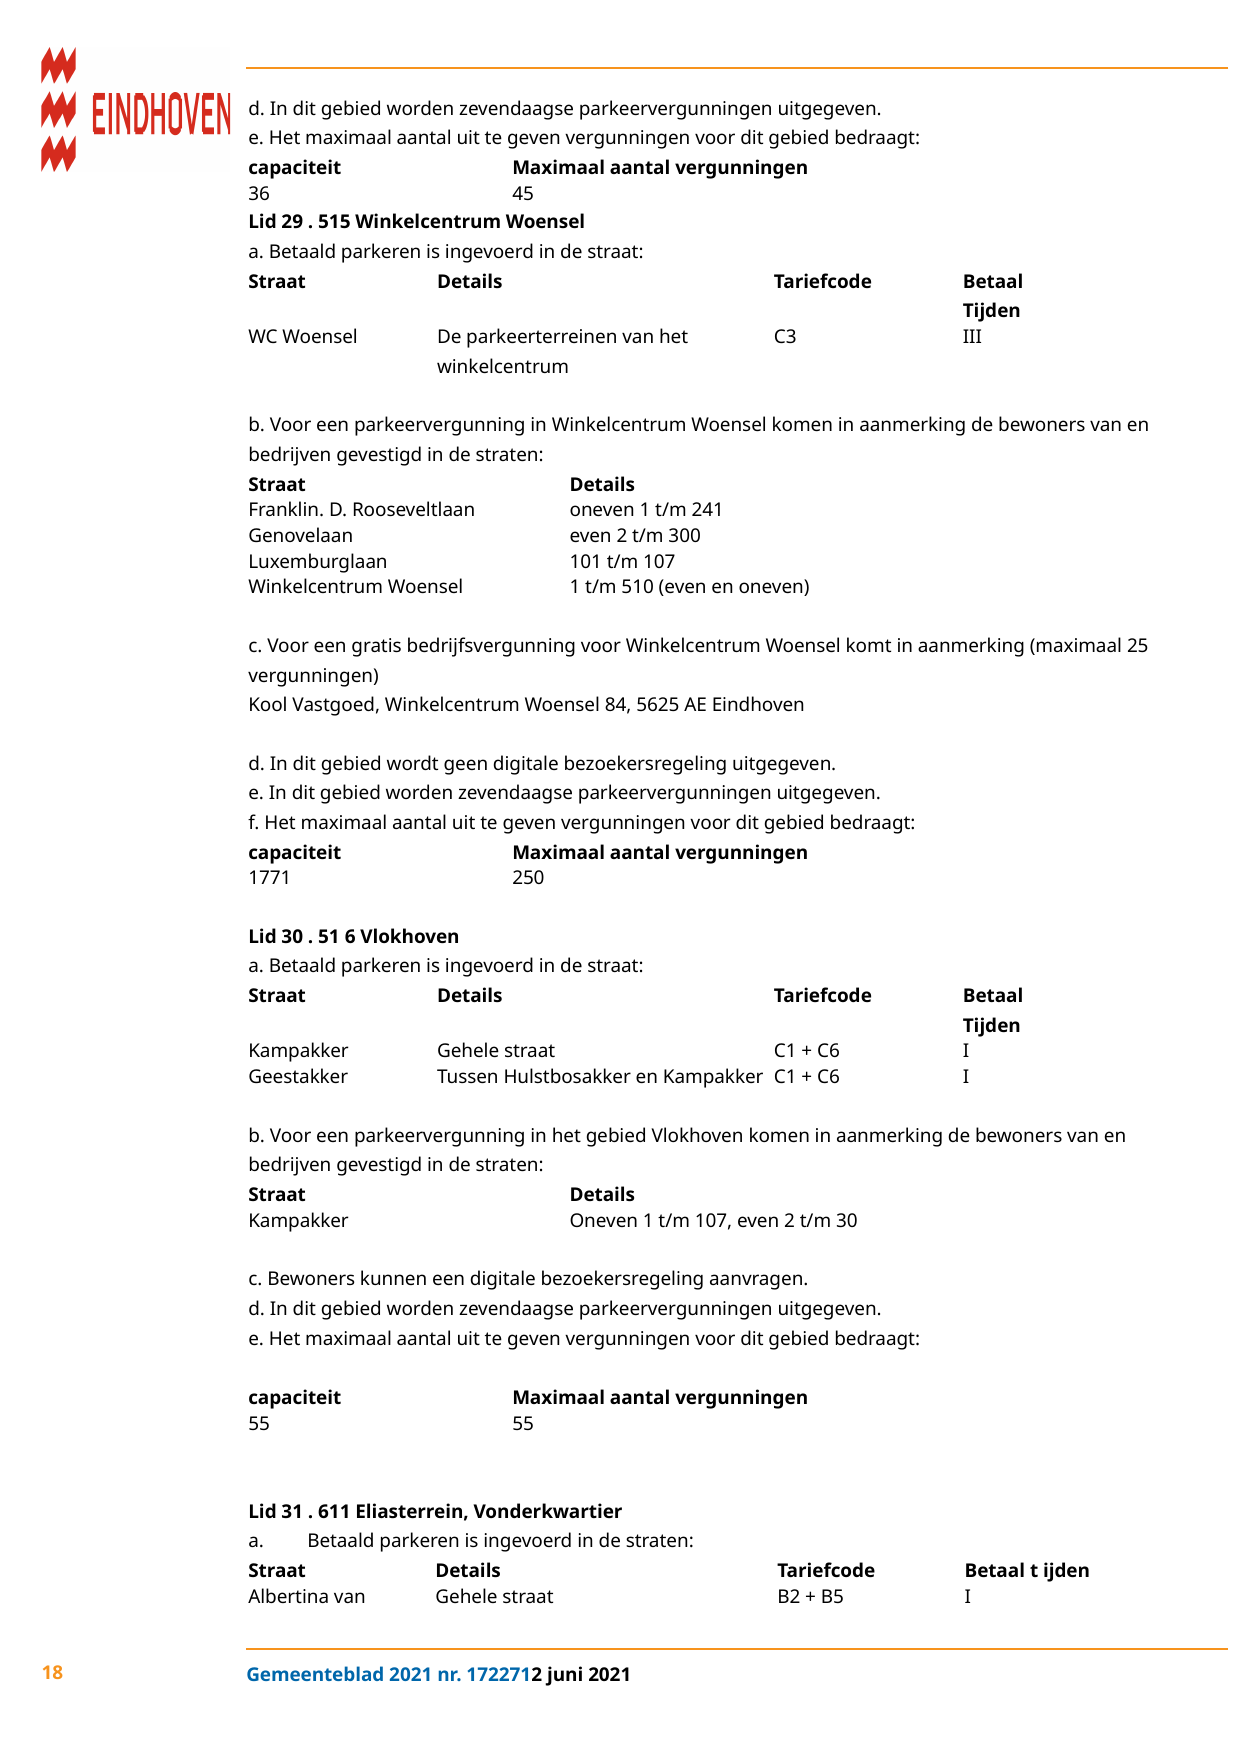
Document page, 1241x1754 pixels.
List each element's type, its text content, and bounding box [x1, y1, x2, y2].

text d. In dit gebied wordt geen digitale bezoekersregeling uitgegeven. [248, 750, 1152, 776]
table_header Betaal t ijden [964, 1557, 1152, 1583]
table_cell 36 [248, 180, 512, 206]
table_cell Franklin. D. Rooseveltlaan [248, 496, 569, 522]
text d. In dit gebied worden zevendaagse parkeervergunningen uitgegeven. [248, 1295, 1152, 1321]
table_cell I [963, 1064, 1152, 1089]
table_cell Gehele straat [437, 1038, 774, 1063]
text a. Betaald parkeren is ingevoerd in de straat: [248, 238, 1152, 264]
text e. In dit gebied worden zevendaagse parkeervergunningen uitgegeven. [248, 779, 1152, 805]
table_header Details [569, 1181, 1152, 1207]
table_cell Geestakker [248, 1064, 437, 1089]
table_cell 1 t/m 510 (even en oneven) [569, 574, 1152, 599]
picture [41, 47, 231, 172]
table_cell 45 [512, 180, 1152, 206]
table_cell Albertina van [248, 1583, 435, 1608]
table_cell Tussen Hulstbosakker en Kampakker [437, 1064, 774, 1089]
table_header Details [435, 1557, 777, 1583]
table_header Kool Vastgoed, Winkelcentrum Woensel 84, 5625 AE Eindhoven [248, 691, 1152, 717]
table_header Details [437, 268, 774, 323]
text e. Het maximaal aantal uit te geven vergunningen voor dit gebied bedraagt: [248, 124, 1152, 150]
list Betaald parkeren is ingevoerd in de straten: [248, 1527, 1152, 1553]
text Lid 31 . 611 Eliasterrein, Vonderkwartier [248, 1498, 1152, 1523]
table_cell WC Woensel [248, 323, 437, 379]
table_cell III [963, 323, 1152, 379]
text b. Voor een parkeervergunning in Winkelcentrum Woensel komen in aanmerking de bewoners van en bedrijven gevestigd in de straten: [248, 411, 1152, 467]
text e. Het maximaal aantal uit te geven vergunningen voor dit gebied bedraagt: [248, 1325, 1152, 1350]
table_cell Oneven 1 t/m 107, even 2 t/m 30 [569, 1207, 1152, 1233]
table_cell Luxemburglaan [248, 548, 569, 574]
table_cell even 2 t/m 300 [569, 522, 1152, 548]
table_header Straat [248, 268, 437, 323]
table_cell I [964, 1583, 1152, 1608]
table_header Straat [248, 983, 437, 1038]
table_header Tariefcode [774, 268, 963, 323]
table_cell De parkeerterreinen van het winkelcentrum [437, 323, 774, 379]
table_header capaciteit [248, 154, 512, 180]
table_cell Kampakker [248, 1038, 437, 1063]
table_header capaciteit [248, 1384, 512, 1410]
table_header Straat [248, 1181, 569, 1207]
table_header Straat [248, 471, 569, 496]
table_header Tariefcode [777, 1557, 964, 1583]
table_cell 250 [512, 865, 1152, 890]
text c. Bewoners kunnen een digitale bezoekersregeling aanvragen. [248, 1266, 1152, 1291]
table_cell Gehele straat [435, 1583, 777, 1608]
table_header Maximaal aantal vergunningen [512, 839, 1152, 864]
text c. Voor een gratis bedrijfsvergunning voor Winkelcentrum Woensel komt in aanmerking (maximaal 25 vergunningen) [248, 632, 1152, 687]
text b. Voor een parkeervergunning in het gebied Vlokhoven komen in aanmerking de bewoners van en bedrijven gevestigd in de straten: [248, 1122, 1152, 1177]
table_cell Genovelaan [248, 522, 569, 548]
text Lid 30 . 51 6 Vlokhoven [248, 923, 1152, 949]
table_cell 55 [512, 1410, 1152, 1435]
text Lid 29 . 515 Winkelcentrum Woensel [248, 209, 1152, 234]
table_cell 55 [248, 1410, 512, 1435]
table_header Betaal Tijden [963, 983, 1152, 1038]
table_cell B2 + B5 [777, 1583, 964, 1608]
text a. Betaald parkeren is ingevoerd in de straat: [248, 953, 1152, 978]
table_cell oneven 1 t/m 241 [569, 496, 1152, 522]
table_header Tariefcode [774, 983, 963, 1038]
table_header capaciteit [248, 839, 512, 864]
table_cell C3 [774, 323, 963, 379]
text d. In dit gebied worden zevendaagse parkeervergunningen uitgegeven. [248, 95, 1152, 121]
table_header Maximaal aantal vergunningen [512, 1384, 1152, 1410]
table_header Details [437, 983, 774, 1038]
text f. Het maximaal aantal uit te geven vergunningen voor dit gebied bedraagt: [248, 809, 1152, 835]
table_header Maximaal aantal vergunningen [512, 154, 1152, 180]
table_header Betaal Tijden [963, 268, 1152, 323]
table_cell 1771 [248, 865, 512, 890]
table_header Straat [248, 1557, 435, 1583]
table_cell 101 t/m 107 [569, 548, 1152, 574]
table_cell Winkelcentrum Woensel [248, 574, 569, 599]
table_header Details [569, 471, 1152, 496]
table_cell C1 + C6 [774, 1064, 963, 1089]
table_cell I [963, 1038, 1152, 1063]
table_cell C1 + C6 [774, 1038, 963, 1063]
table_cell Kampakker [248, 1207, 569, 1233]
